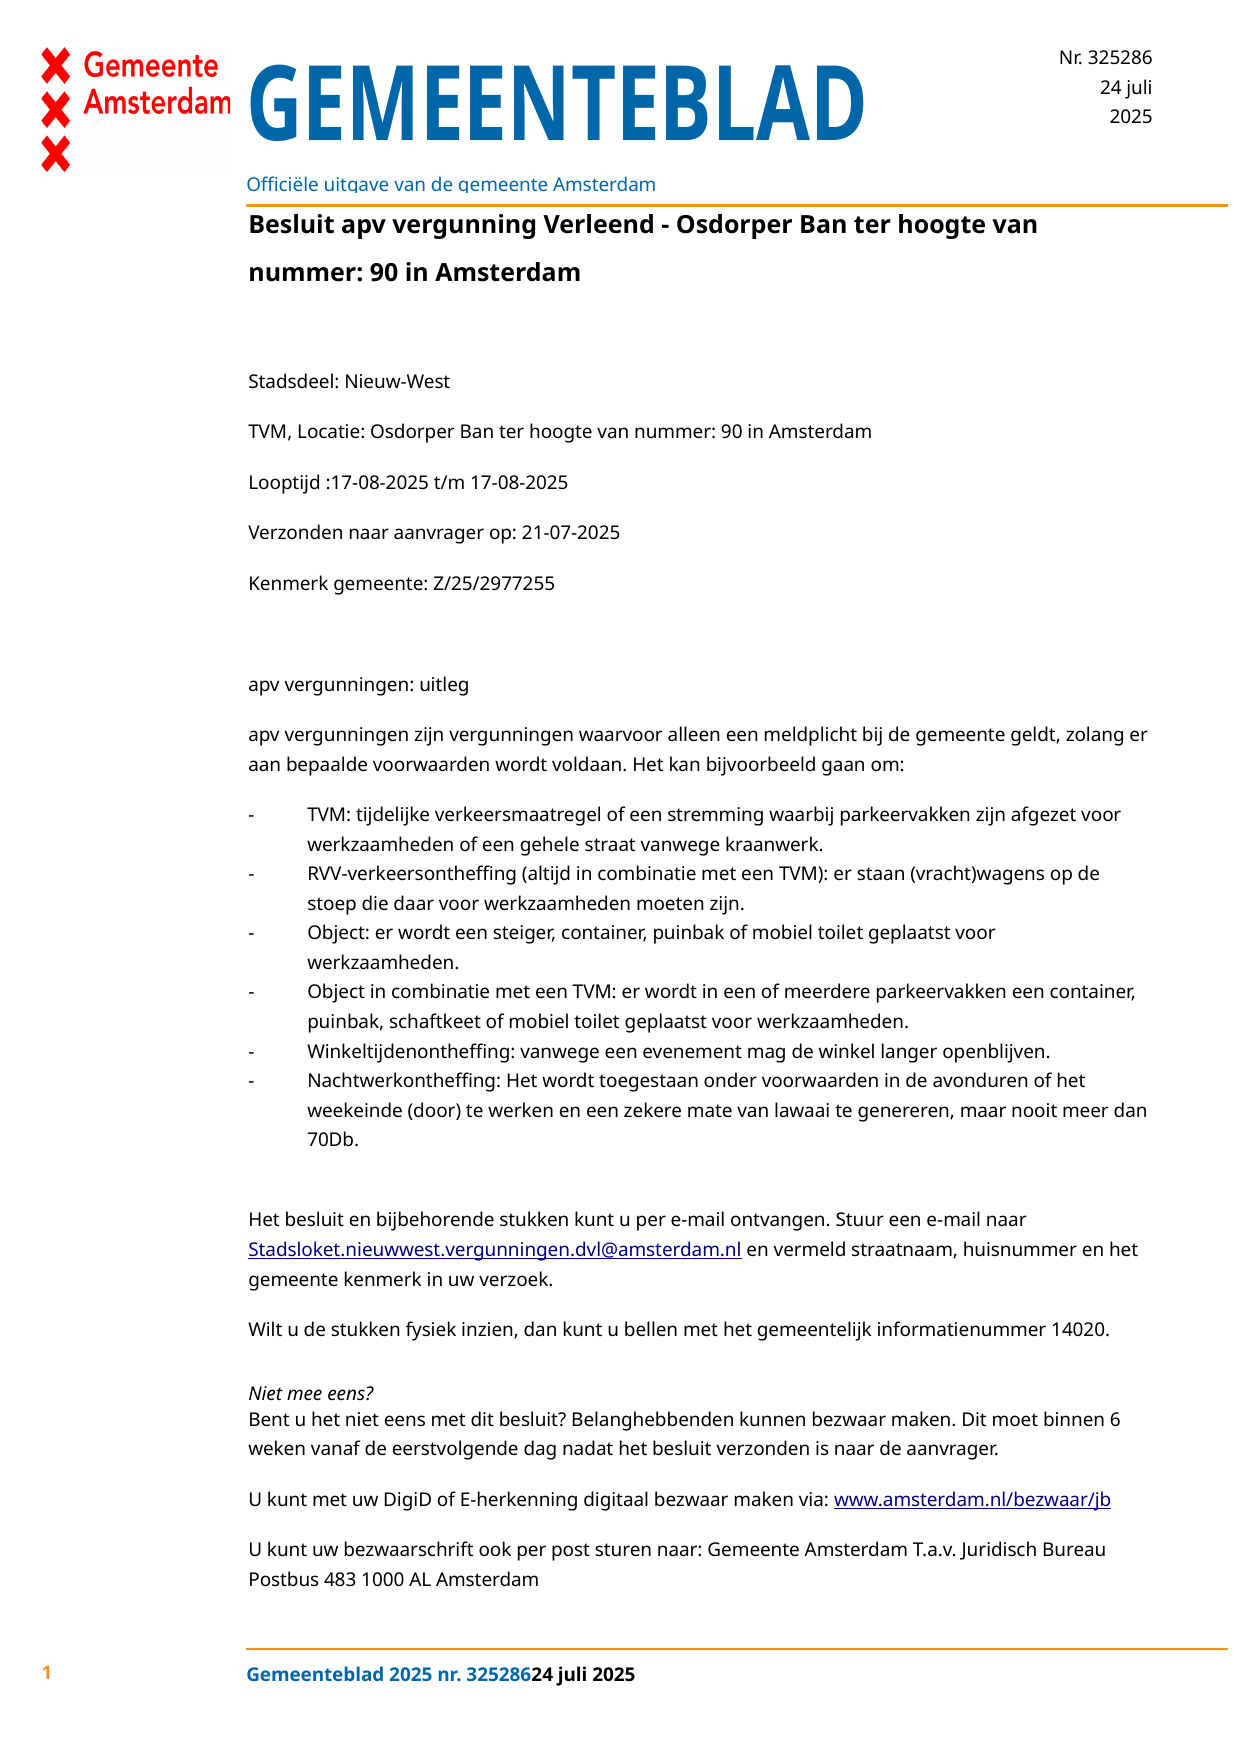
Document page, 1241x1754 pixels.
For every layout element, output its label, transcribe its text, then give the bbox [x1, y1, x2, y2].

list Object in combinatie met een TVM: er wordt in een of meerdere parkeervakken een container, puinbak, schaftkeet of mobiel toilet geplaatst voor werkzaamheden. [248, 979, 1152, 1034]
text Wilt u de stukken fysiek inzien, dan kunt u bellen met het gemeentelijk informatienummer 14020. [248, 1316, 1152, 1342]
list RVV-verkeersontheffing (altijd in combinatie met een TVM): er staan (vracht)wagens op de stoep die daar voor werkzaamheden moeten zijn. [248, 860, 1152, 916]
text Niet mee eens? [248, 1380, 1152, 1406]
text U kunt met uw DigiD of E-herkenning digitaal bezwaar maken via: www.amsterdam.nl/bezwaar/jb [248, 1486, 1152, 1512]
picture [41, 47, 231, 172]
text Bent u het niet eens met dit besluit? Belanghebbenden kunnen bezwaar maken. Dit moet binnen 6 weken vanaf de eerstvolgende dag nadat het besluit verzonden is naar de aanvrager. [248, 1406, 1152, 1461]
text apv vergunningen zijn vergunningen waarvoor alleen een meldplicht bij de gemeente geldt, zolang er aan bepaalde voorwaarden wordt voldaan. Het kan bijvoorbeeld gaan om: [248, 721, 1152, 777]
text Kenmerk gemeente: Z/25/2977255 [248, 570, 1152, 596]
text Looptijd :17-08-2025 t/m 17-08-2025 [248, 469, 1152, 495]
text TVM, Locatie: Osdorper Ban ter hoogte van nummer: 90 in Amsterdam [248, 419, 1152, 444]
list Nachtwerkontheffing: Het wordt toegestaan onder voorwaarden in de avonduren of het weekeinde (door) te werken en een zekere mate van lawaai te genereren, maar nooit meer dan 70Db. [248, 1067, 1152, 1152]
text U kunt uw bezwaarschrift ook per post sturen naar: Gemeente Amsterdam T.a.v. Juridisch Bureau Postbus 483 1000 AL Amsterdam [248, 1536, 1152, 1592]
list Object: er wordt een steiger, container, puinbak of mobiel toilet geplaatst voor werkzaamheden. [248, 919, 1152, 975]
text apv vergunningen: uitleg [248, 671, 1152, 697]
text Verzonden naar aanvrager op: 21-07-2025 [248, 519, 1152, 545]
list TVM: tijdelijke verkeersmaatregel of een stremming waarbij parkeervakken zijn afgezet voor werkzaamheden of een gehele straat vanwege kraanwerk. [248, 801, 1152, 857]
text Besluit apv vergunning Verleend - Osdorper Ban ter hoogte van nummer: 90 in Amsterdam [248, 207, 1152, 288]
text Stadsdeel: Nieuw-West [248, 368, 1152, 394]
list Winkeltijdenontheffing: vanwege een evenement mag de winkel langer openblijven. [248, 1038, 1152, 1064]
text Het besluit en bijbehorende stukken kunt u per e-mail ontvangen. Stuur een e-mail naar Stadsloket.nieuwwest.vergunningen.dvl@amsterdam.nl en vermeld straatnaam, huisnummer en het gemeente kenmerk in uw verzoek. [248, 1207, 1152, 1292]
